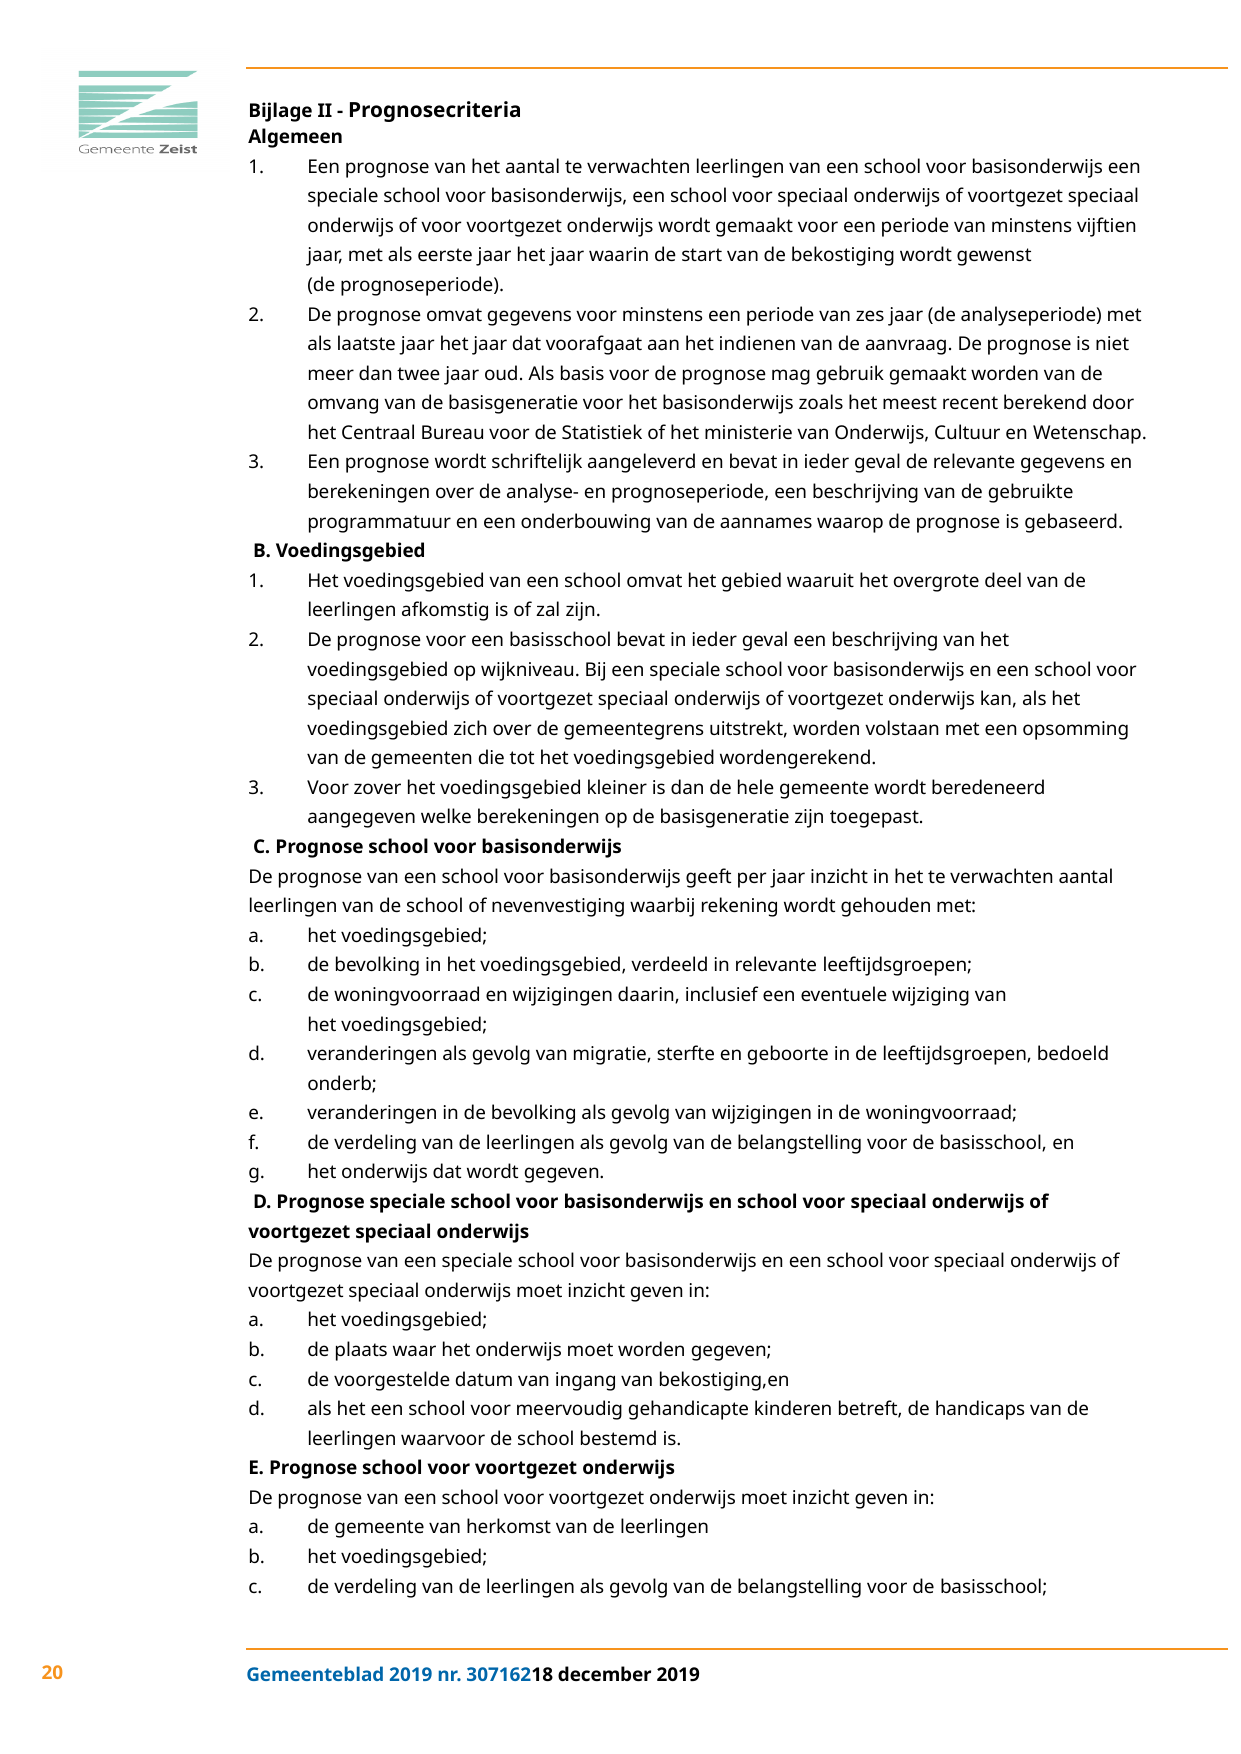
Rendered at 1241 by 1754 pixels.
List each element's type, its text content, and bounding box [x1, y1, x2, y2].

text De prognose van een school voor basisonderwijs geeft per jaar inzicht in het te verwachten aantal leerlingen van de school of nevenvestiging waarbij rekening wordt gehouden met: [248, 863, 1152, 918]
list de plaats waar het onderwijs moet worden gegeven; [248, 1336, 1152, 1362]
list Een prognose van het aantal te verwachten leerlingen van een school voor basisonderwijs een speciale school voor basisonderwijs, een school voor speciaal onderwijs of voortgezet speciaal onderwijs of voor voortgezet onderwijs wordt gemaakt voor een periode van minstens vijftien jaar, met als eerste jaar het jaar waarin de start van de bekostiging wordt gewenst (de prognoseperiode). [248, 153, 1152, 297]
text C. Prognose school voor basisonderwijs [248, 833, 1152, 859]
picture [41, 47, 231, 172]
list als het een school voor meervoudig gehandicapte kinderen betreft, de handicaps van de leerlingen waarvoor de school bestemd is. [248, 1395, 1152, 1451]
list veranderingen in de bevolking als gevolg van wijzigingen in de woningvoorraad; [248, 1099, 1152, 1125]
text D. Prognose speciale school voor basisonderwijs en school voor speciaal onderwijs of voortgezet speciaal onderwijs [248, 1188, 1152, 1244]
list de woningvoorraad en wijzigingen daarin, inclusief een eventuele wijziging van het voedingsgebied; [248, 981, 1152, 1037]
list Het voedingsgebied van een school omvat het gebied waaruit het overgrote deel van de leerlingen afkomstig is of zal zijn. [248, 567, 1152, 622]
list het voedingsgebied; [248, 1307, 1152, 1332]
text Bijlage II - Prognosecriteria [248, 95, 1152, 123]
list de verdeling van de leerlingen als gevolg van de belangstelling voor de basisschool, en [248, 1129, 1152, 1155]
list de voorgestelde datum van ingang van bekostiging,en [248, 1366, 1152, 1392]
list de verdeling van de leerlingen als gevolg van de belangstelling voor de basisschool; [248, 1573, 1152, 1599]
list De prognose voor een basisschool bevat in ieder geval een beschrijving van het voedingsgebied op wijkniveau. Bij een speciale school voor basisonderwijs en een school voor speciaal onderwijs of voortgezet speciaal onderwijs of voortgezet onderwijs kan, als het voedingsgebied zich over de gemeentegrens uitstrekt, worden volstaan met een opsomming van de gemeenten die tot het voedingsgebied wordengerekend. [248, 626, 1152, 770]
text De prognose van een speciale school voor basisonderwijs en een school voor speciaal onderwijs of voortgezet speciaal onderwijs moet inzicht geven in: [248, 1247, 1152, 1303]
text Algemeen [248, 123, 1152, 149]
list de bevolking in het voedingsgebied, verdeeld in relevante leeftijdsgroepen; [248, 952, 1152, 977]
text B. Voedingsgebied [248, 537, 1152, 563]
list het voedingsgebied; [248, 922, 1152, 948]
list De prognose omvat gegevens voor minstens een periode van zes jaar (de analyseperiode) met als laatste jaar het jaar dat voorafgaat aan het indienen van de aanvraag. De prognose is niet meer dan twee jaar oud. Als basis voor de prognose mag gebruik gemaakt worden van de omvang van de basisgeneratie voor het basisonderwijs zoals het meest recent berekend door het Centraal Bureau voor de Statistiek of het ministerie van Onderwijs, Cultuur en Wetenschap. [248, 301, 1152, 445]
list Een prognose wordt schriftelijk aangeleverd en bevat in ieder geval de relevante gegevens en berekeningen over de analyse- en prognoseperiode, een beschrijving van de gebruikte programmatuur en een onderbouwing van de aannames waarop de prognose is gebaseerd. [248, 449, 1152, 534]
text E. Prognose school voor voortgezet onderwijs [248, 1454, 1152, 1480]
list de gemeente van herkomst van de leerlingen [248, 1514, 1152, 1539]
text De prognose van een school voor voortgezet onderwijs moet inzicht geven in: [248, 1484, 1152, 1510]
list veranderingen als gevolg van migratie, sterfte en geboorte in de leeftijdsgroepen, bedoeld onderb; [248, 1040, 1152, 1096]
list het voedingsgebied; [248, 1543, 1152, 1569]
list Voor zover het voedingsgebied kleiner is dan de hele gemeente wordt beredeneerd aangegeven welke berekeningen op de basisgeneratie zijn toegepast. [248, 774, 1152, 829]
list het onderwijs dat wordt gegeven. [248, 1159, 1152, 1184]
